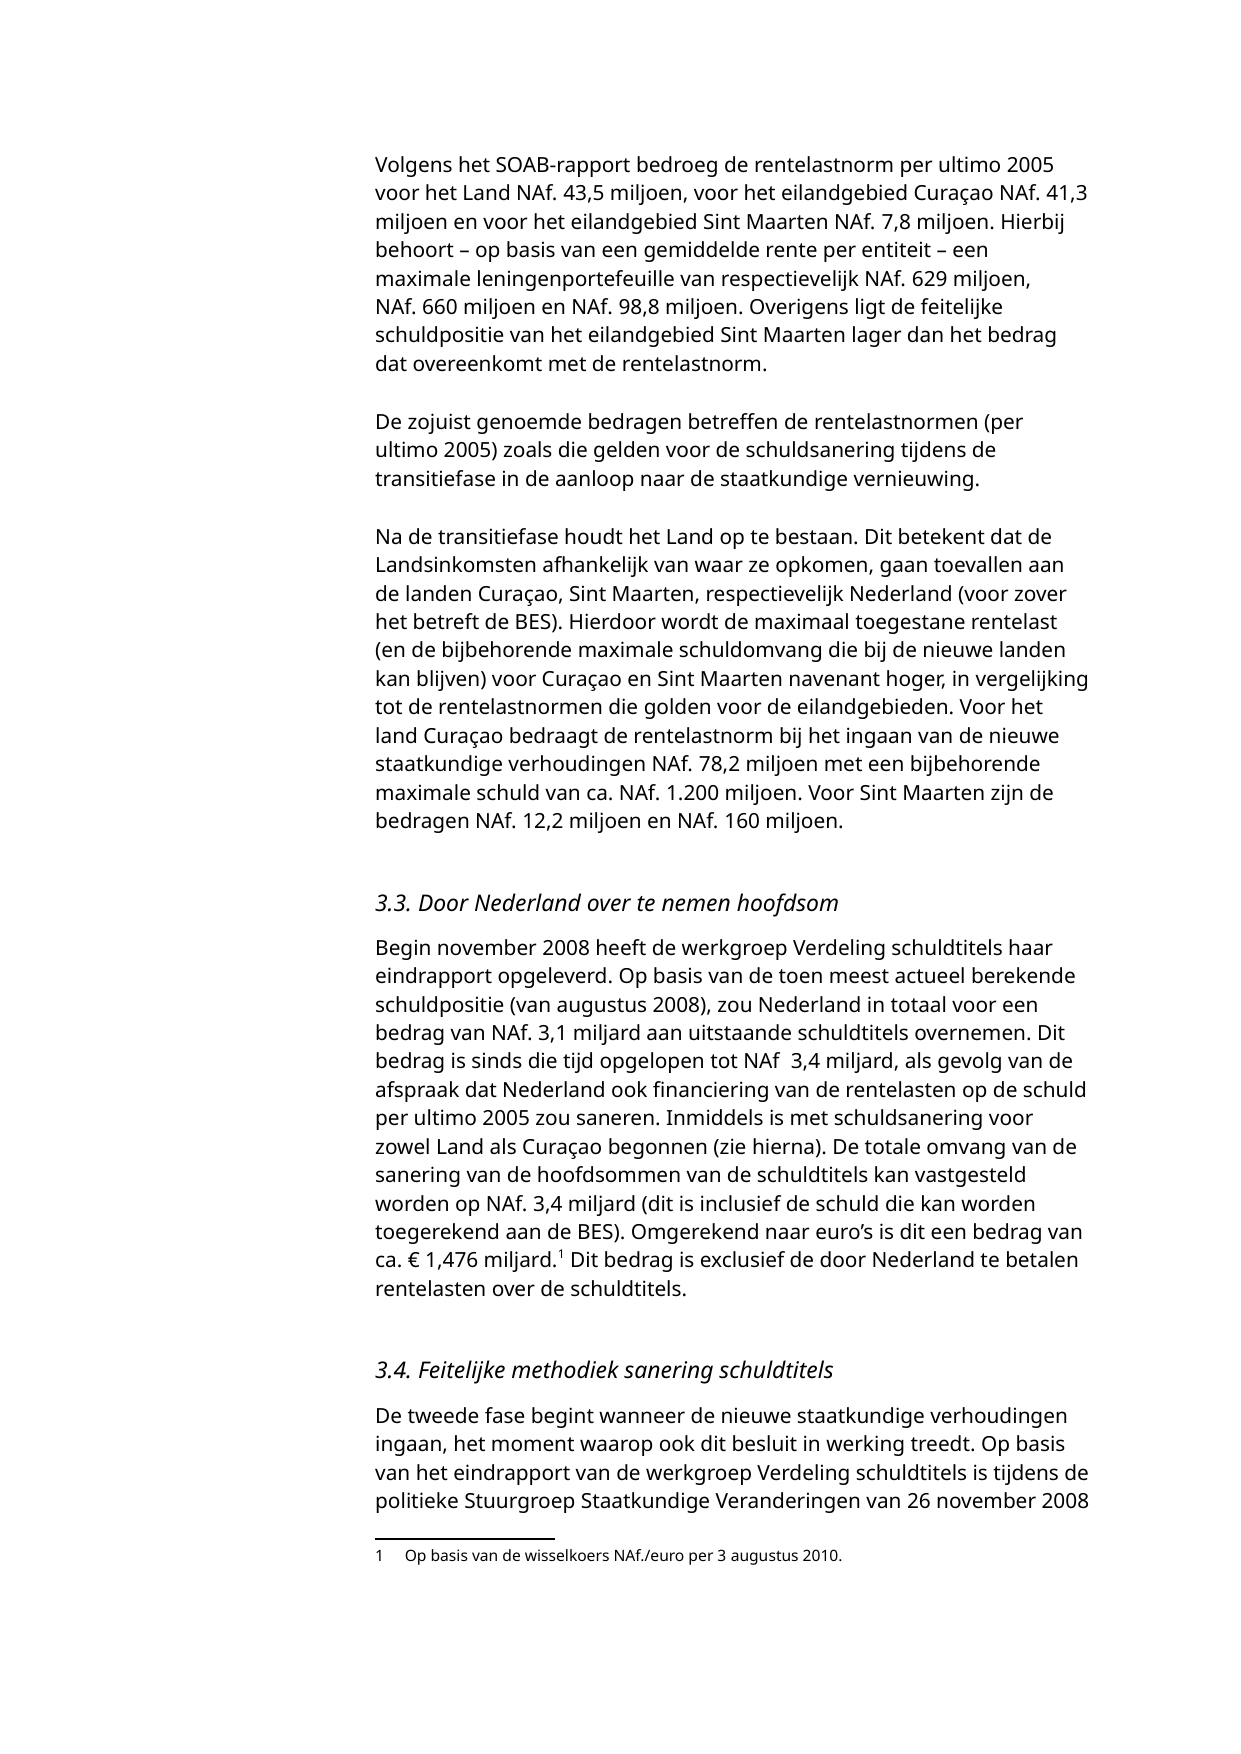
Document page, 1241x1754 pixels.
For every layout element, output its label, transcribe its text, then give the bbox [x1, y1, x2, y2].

text Begin november 2008 heeft de werkgroep Verdeling schuldtitels haar eindrapport opgeleverd. Op basis van de toen meest actueel berekende schuldpositie (van augustus 2008), zou Nederland in totaal voor een bedrag van NAf. 3,1 miljard aan uitstaande schuldtitels overnemen. Dit bedrag is sinds die tijd opgelopen tot NAf 3,4 miljard, als gevolg van de afspraak dat Nederland ook financiering van de rentelasten op de schuld per ultimo 2005 zou saneren. Inmiddels is met schuldsanering voor zowel Land als Curaçao begonnen (zie hierna). De totale omvang van de sanering van de hoofdsommen van de schuldtitels kan vastgesteld worden op NAf. 3,4 miljard (dit is inclusief de schuld die kan worden toegerekend aan de BES). Omgerekend naar euro’s is dit een bedrag van ca. € 1,476 miljard. Dit bedrag is exclusief de door Nederland te betalen rentelasten over de schuldtitels. [375, 933, 1090, 1302]
text Na de transitiefase houdt het Land op te bestaan. Dit betekent dat de Landsinkomsten afhankelijk van waar ze opkomen, gaan toevallen aan de landen Curaçao, Sint Maarten, respectievelijk Nederland (voor zover het betreft de BES). Hierdoor wordt de maximaal toegestane rentelast (en de bijbehorende maximale schuldomvang die bij de nieuwe landen kan blijven) voor Curaçao en Sint Maarten navenant hoger, in vergelijking tot de rentelastnormen die golden voor de eilandgebieden. Voor het land Curaçao bedraagt de rentelastnorm bij het ingaan van de nieuwe staatkundige verhoudingen NAf. 78,2 miljoen met een bijbehorende maximale schuld van ca. NAf. 1.200 miljoen. Voor Sint Maarten zijn de bedragen NAf. 12,2 miljoen en NAf. 160 miljoen. [375, 522, 1090, 834]
subtitle 3.3. Door Nederland over te nemen hoofdsom [375, 887, 1090, 918]
text Volgens het SOAB-rapport bedroeg de rentelastnorm per ultimo 2005 voor het Land NAf. 43,5 miljoen, voor het eilandgebied Curaçao NAf. 41,3 miljoen en voor het eilandgebied Sint Maarten NAf. 7,8 miljoen. Hierbij behoort – op basis van een gemiddelde rente per entiteit – een maximale leningenportefeuille van respectievelijk NAf. 629 miljoen, NAf. 660 miljoen en NAf. 98,8 miljoen. Overigens ligt de feitelijke schuldpositie van het eilandgebied Sint Maarten lager dan het bedrag dat overeenkomt met de rentelastnorm. [375, 150, 1090, 377]
subtitle 3.4. Feitelijke methodiek sanering schuldtitels [375, 1354, 1090, 1386]
text De zojuist genoemde bedragen betreffen de rentelastnormen (per ultimo 2005) zoals die gelden voor de schuldsanering tijdens de transitiefase in de aanloop naar de staatkundige vernieuwing. [375, 407, 1090, 492]
text De tweede fase begint wanneer de nieuwe staatkundige verhoudingen ingaan, het moment waarop ook dit besluit in werking treedt. Op basis van het eindrapport van de werkgroep Verdeling schuldtitels is tijdens de politieke Stuurgroep Staatkundige Veranderingen van 26 november 2008 [375, 1401, 1090, 1514]
text Op basis van de wisselkoers NAf./euro per 3 augustus 2010. [375, 1538, 1090, 1566]
